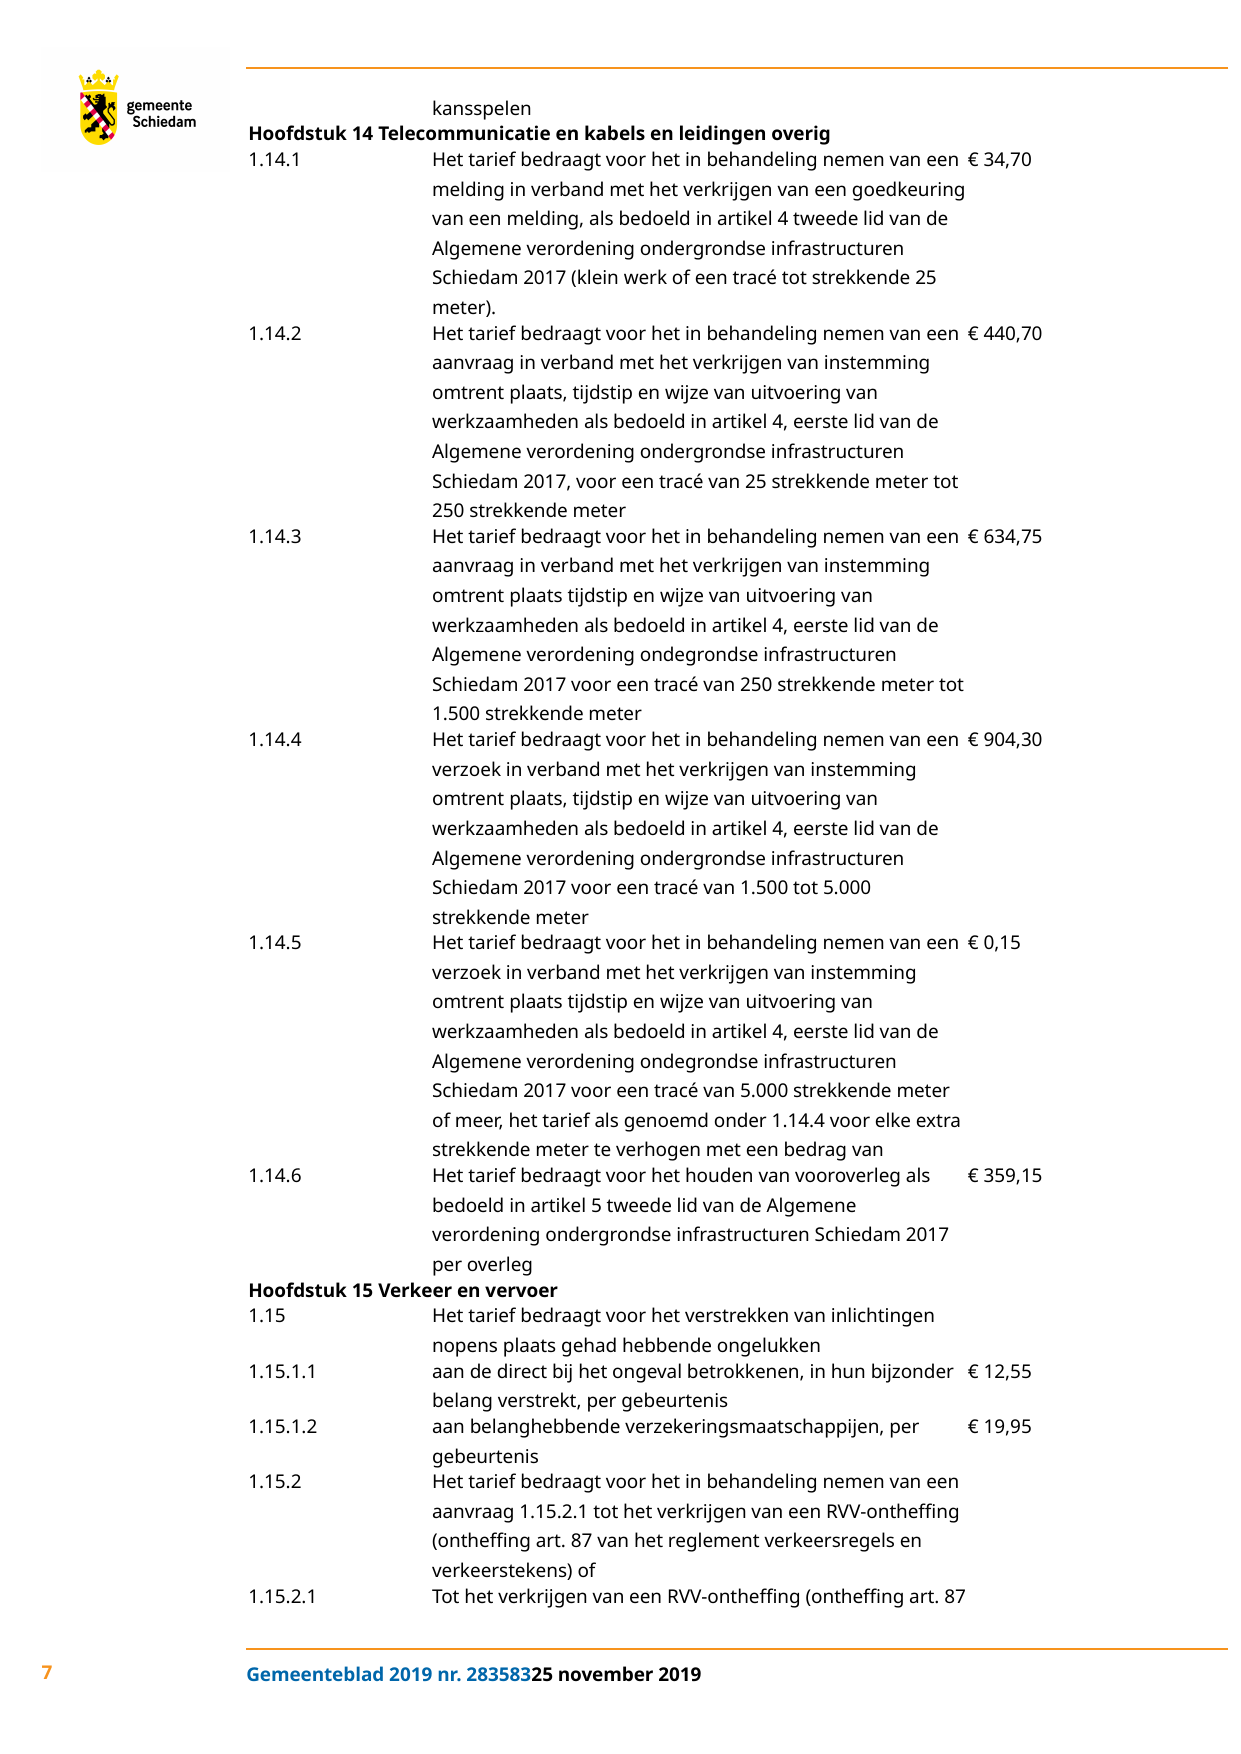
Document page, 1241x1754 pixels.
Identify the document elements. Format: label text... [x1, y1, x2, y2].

table_cell 1.15.1.2 [248, 1413, 432, 1468]
table_cell € 440,70 [968, 320, 1152, 523]
table_cell 1.14.1 [248, 146, 432, 320]
table_cell € 0,15 [968, 930, 1152, 1162]
table_cell 1.14.3 [248, 523, 432, 726]
table_cell aan belanghebbende verzekeringsmaatschappijen, per gebeurtenis [432, 1413, 968, 1468]
table_cell Het tarief bedraagt voor het in behandeling nemen van een aanvraag in verband met het verkrijgen van instemming omtrent plaats tijdstip en wijze van uitvoering van werkzaamheden als bedoeld in artikel 4, eerste lid van de Algemene verordening ondegrondse infrastructuren Schiedam 2017 voor een tracé van 250 strekkende meter tot 1.500 strekkende meter [432, 523, 968, 726]
table_cell € 359,15 [968, 1163, 1152, 1277]
table_cell Het tarief bedraagt voor het verstrekken van inlichtingen nopens plaats gehad hebbende ongelukken [432, 1303, 968, 1358]
table_cell aan de direct bij het ongeval betrokkenen, in hun bijzonder belang verstrekt, per gebeurtenis [432, 1358, 968, 1413]
table_cell Het tarief bedraagt voor het in behandeling nemen van een melding in verband met het verkrijgen van een goedkeuring van een melding, als bedoeld in artikel 4 tweede lid van de Algemene verordening ondergrondse infrastructuren Schiedam 2017 (klein werk of een tracé tot strekkende 25 meter). [432, 146, 968, 320]
table_cell € 19,95 [968, 1413, 1152, 1468]
table_cell Tot het verkrijgen van een RVV-ontheffing (ontheffing art. 87 [432, 1583, 968, 1609]
table_cell 1.14.5 [248, 930, 432, 1162]
table_cell Het tarief bedraagt voor het in behandeling nemen van een aanvraag in verband met het verkrijgen van instemming omtrent plaats, tijdstip en wijze van uitvoering van werkzaamheden als bedoeld in artikel 4, eerste lid van de Algemene verordening ondergrondse infrastructuren Schiedam 2017, voor een tracé van 25 strekkende meter tot 250 strekkende meter [432, 320, 968, 523]
table_cell Het tarief bedraagt voor het in behandeling nemen van een aanvraag 1.15.2.1 tot het verkrijgen van een RVV-ontheffing (ontheffing art. 87 van het reglement verkeersregels en verkeerstekens) of [432, 1469, 968, 1583]
table_cell 1.15.2.1 [248, 1583, 432, 1609]
table_cell [968, 1583, 1152, 1609]
table_cell [968, 1469, 1152, 1583]
picture [41, 47, 231, 172]
table_cell 1.15.2 [248, 1469, 432, 1583]
table_cell € 904,30 [968, 726, 1152, 929]
table_cell Hoofdstuk 14 Telecommunicatie en kabels en leidingen overig [248, 121, 1152, 146]
table_cell Hoofdstuk 15 Verkeer en vervoer [248, 1277, 1152, 1303]
table_cell € 634,75 [968, 523, 1152, 726]
table_cell 1.14.4 [248, 726, 432, 929]
table_cell 1.15 [248, 1303, 432, 1358]
table_cell € 12,55 [968, 1358, 1152, 1413]
table_cell Het tarief bedraagt voor het houden van vooroverleg als bedoeld in artikel 5 tweede lid van de Algemene verordening ondergrondse infrastructuren Schiedam 2017 per overleg [432, 1163, 968, 1277]
table_cell 1.15.1.1 [248, 1358, 432, 1413]
table_cell € 34,70 [968, 146, 1152, 320]
table_cell Het tarief bedraagt voor het in behandeling nemen van een verzoek in verband met het verkrijgen van instemming omtrent plaats tijdstip en wijze van uitvoering van werkzaamheden als bedoeld in artikel 4, eerste lid van de Algemene verordening ondegrondse infrastructuren Schiedam 2017 voor een tracé van 5.000 strekkende meter of meer, het tarief als genoemd onder 1.14.4 voor elke extra strekkende meter te verhogen met een bedrag van [432, 930, 968, 1162]
table_cell 1.14.2 [248, 320, 432, 523]
table_cell Het tarief bedraagt voor het in behandeling nemen van een verzoek in verband met het verkrijgen van instemming omtrent plaats, tijdstip en wijze van uitvoering van werkzaamheden als bedoeld in artikel 4, eerste lid van de Algemene verordening ondergrondse infrastructuren Schiedam 2017 voor een tracé van 1.500 tot 5.000 strekkende meter [432, 726, 968, 929]
table_cell [968, 1303, 1152, 1358]
table_cell [248, 95, 432, 121]
table_cell [968, 95, 1152, 121]
table_cell 1.14.6 [248, 1163, 432, 1277]
table_cell kansspelen [432, 95, 968, 121]
